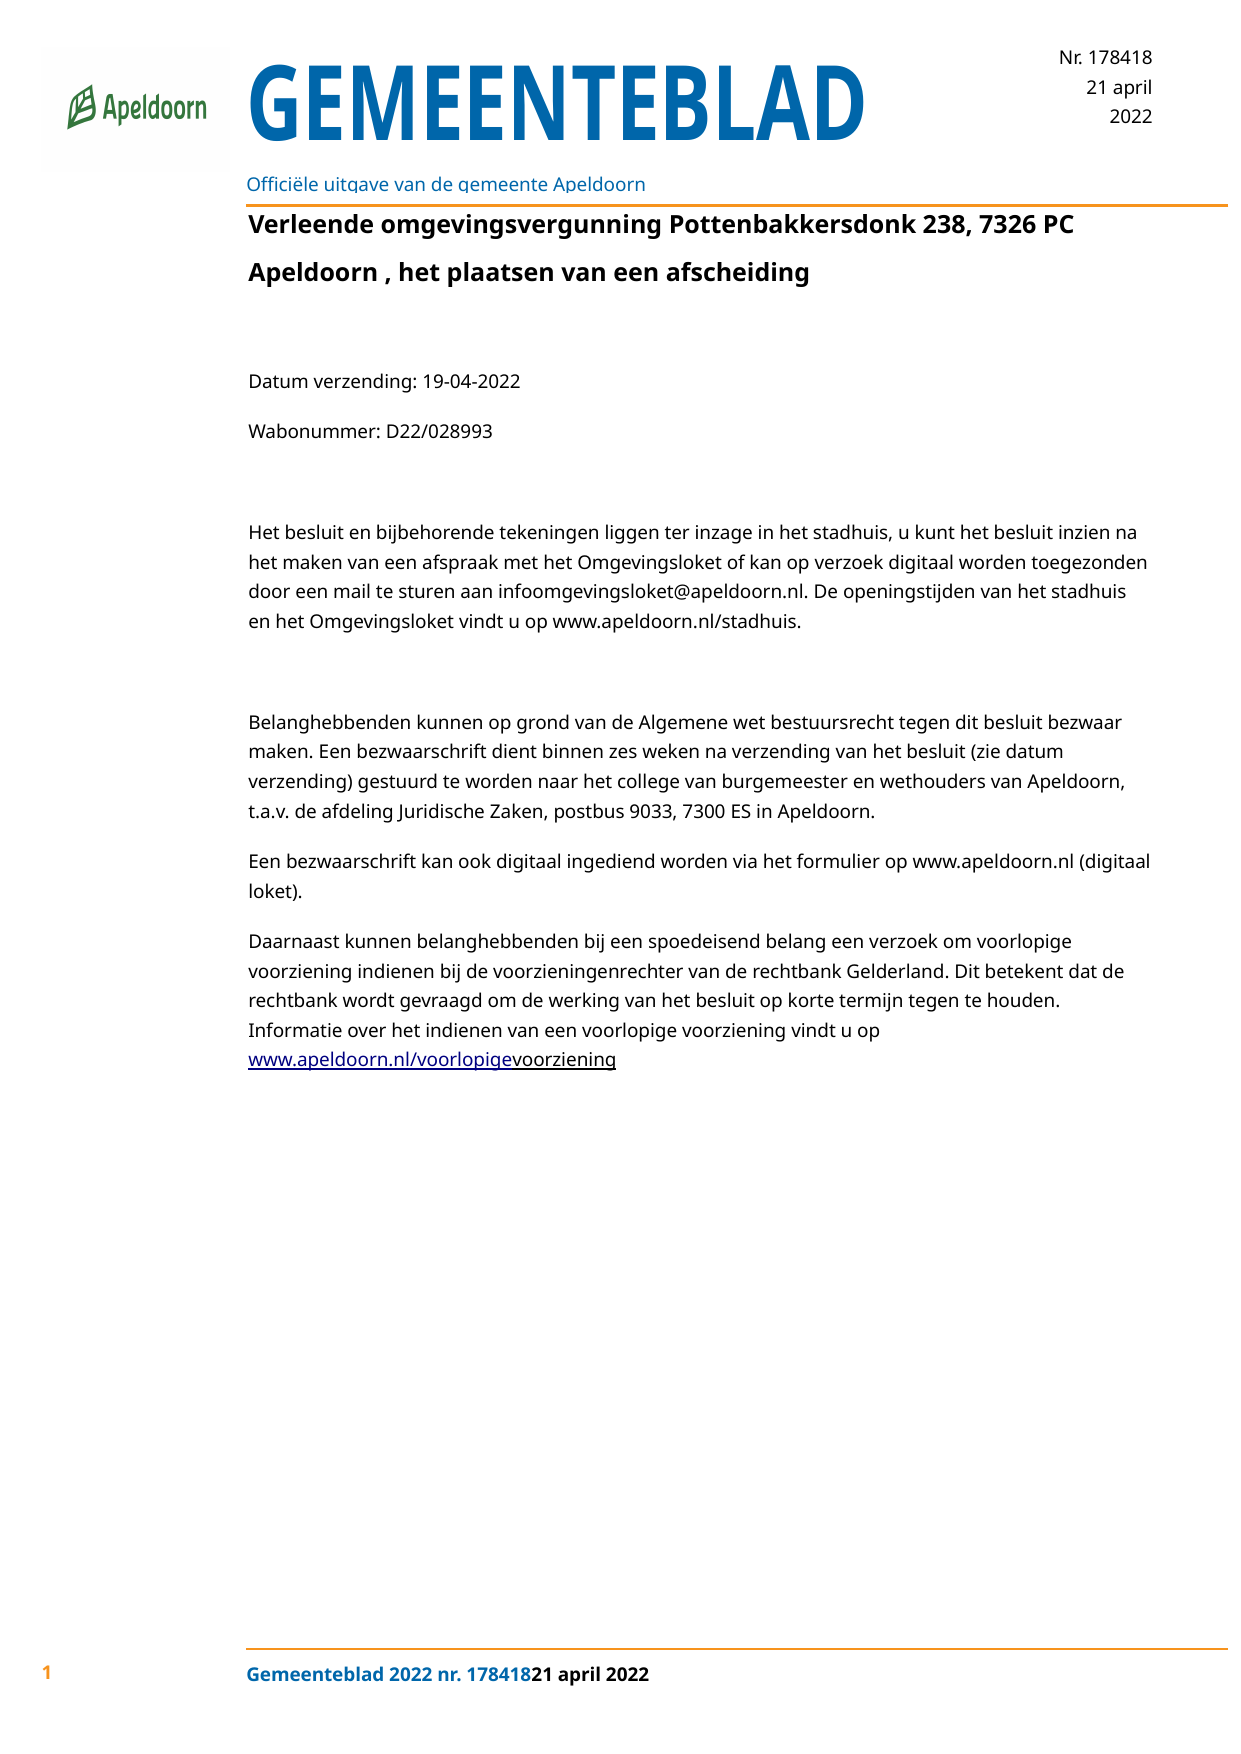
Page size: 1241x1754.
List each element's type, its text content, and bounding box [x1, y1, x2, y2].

text Een bezwaarschrift kan ook digitaal ingediend worden via het formulier op www.apeldoorn.nl (digitaal loket). [248, 848, 1152, 904]
text Belanghebbenden kunnen op grond van de Algemene wet bestuursrecht tegen dit besluit bezwaar maken. Een bezwaarschrift dient binnen zes weken na verzending van het besluit (zie datum verzending) gestuurd te worden naar het college van burgemeester en wethouders van Apeldoorn, t.a.v. de afdeling Juridische Zaken, postbus 9033, 7300 ES in Apeldoorn. [248, 709, 1152, 824]
picture [41, 47, 231, 172]
text Verleende omgevingsvergunning Pottenbakkersdonk 238, 7326 PC Apeldoorn , het plaatsen van een afscheiding [248, 207, 1152, 288]
text Wabonummer: D22/028993 [248, 419, 1152, 444]
text Datum verzending: 19-04-2022 [248, 368, 1152, 394]
text Daarnaast kunnen belanghebbenden bij een spoedeisend belang een verzoek om voorlopige voorziening indienen bij de voorzieningenrechter van de rechtbank Gelderland. Dit betekent dat de rechtbank wordt gevraagd om de werking van het besluit op korte termijn tegen te houden. Informatie over het indienen van een voorlopige voorziening vindt u op www.apeldoorn.nl/voorlopigevoorziening [248, 928, 1152, 1072]
text Het besluit en bijbehorende tekeningen liggen ter inzage in het stadhuis, u kunt het besluit inzien na het maken van een afspraak met het Omgevingsloket of kan op verzoek digitaal worden toegezonden door een mail te sturen aan infoomgevingsloket@apeldoorn.nl. De openingstijden van het stadhuis en het Omgevingsloket vindt u op www.apeldoorn.nl/stadhuis. [248, 519, 1152, 634]
